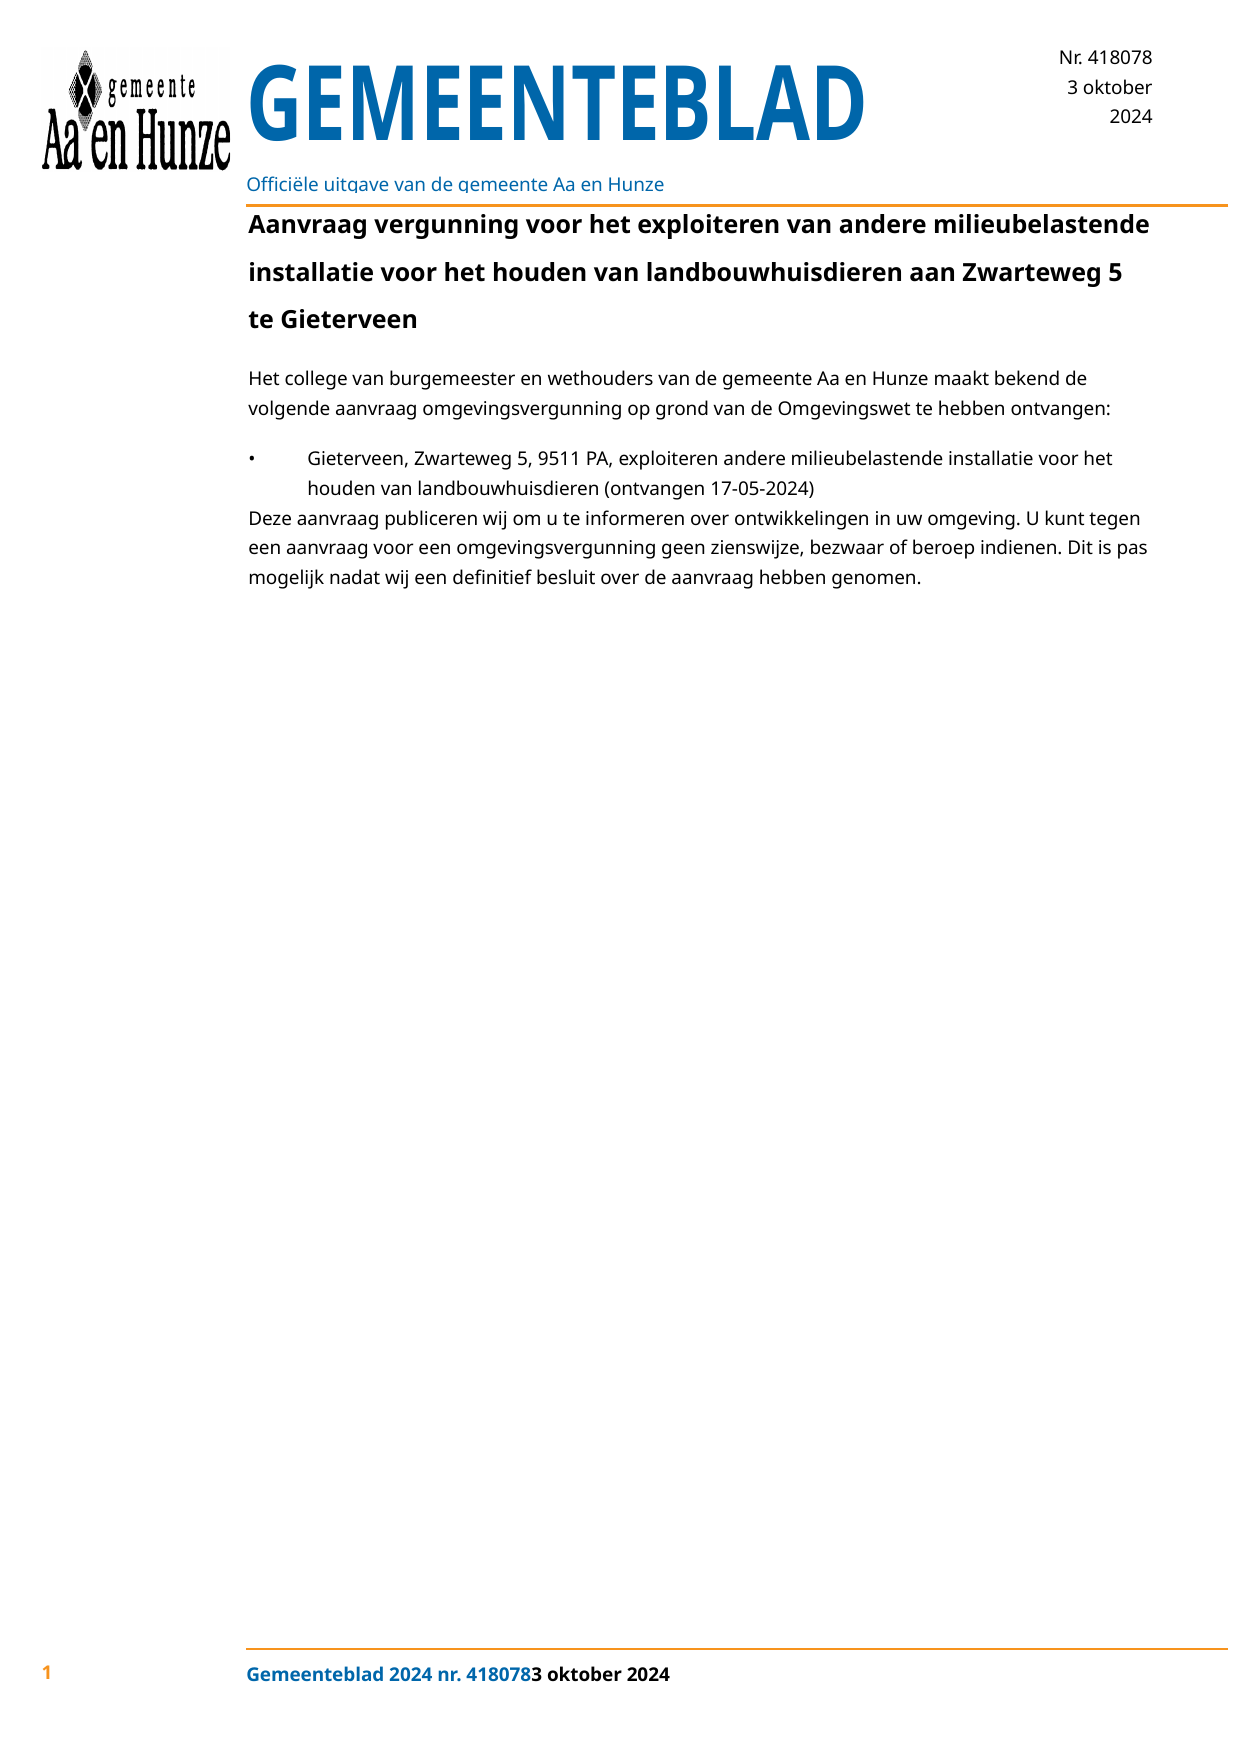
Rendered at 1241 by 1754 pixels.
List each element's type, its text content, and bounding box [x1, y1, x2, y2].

text Deze aanvraag publiceren wij om u te informeren over ontwikkelingen in uw omgeving. U kunt tegen een aanvraag voor een omgevingsvergunning geen zienswijze, bezwaar of beroep indienen. Dit is pas mogelijk nadat wij een definitief besluit over de aanvraag hebben genomen. [248, 505, 1152, 589]
text Aanvraag vergunning voor het exploiteren van andere milieubelastende installatie voor het houden van landbouwhuisdieren aan Zwarteweg 5 te Gieterveen [248, 207, 1152, 336]
list Gieterveen, Zwarteweg 5, 9511 PA, exploiteren andere milieubelastende installatie voor het houden van landbouwhuisdieren (ontvangen 17-05-2024) [248, 446, 1152, 501]
text Het college van burgemeester en wethouders van de gemeente Aa en Hunze maakt bekend de volgende aanvraag omgevingsvergunning op grond van de Omgevingswet te hebben ontvangen: [248, 366, 1152, 421]
picture [41, 47, 231, 172]
